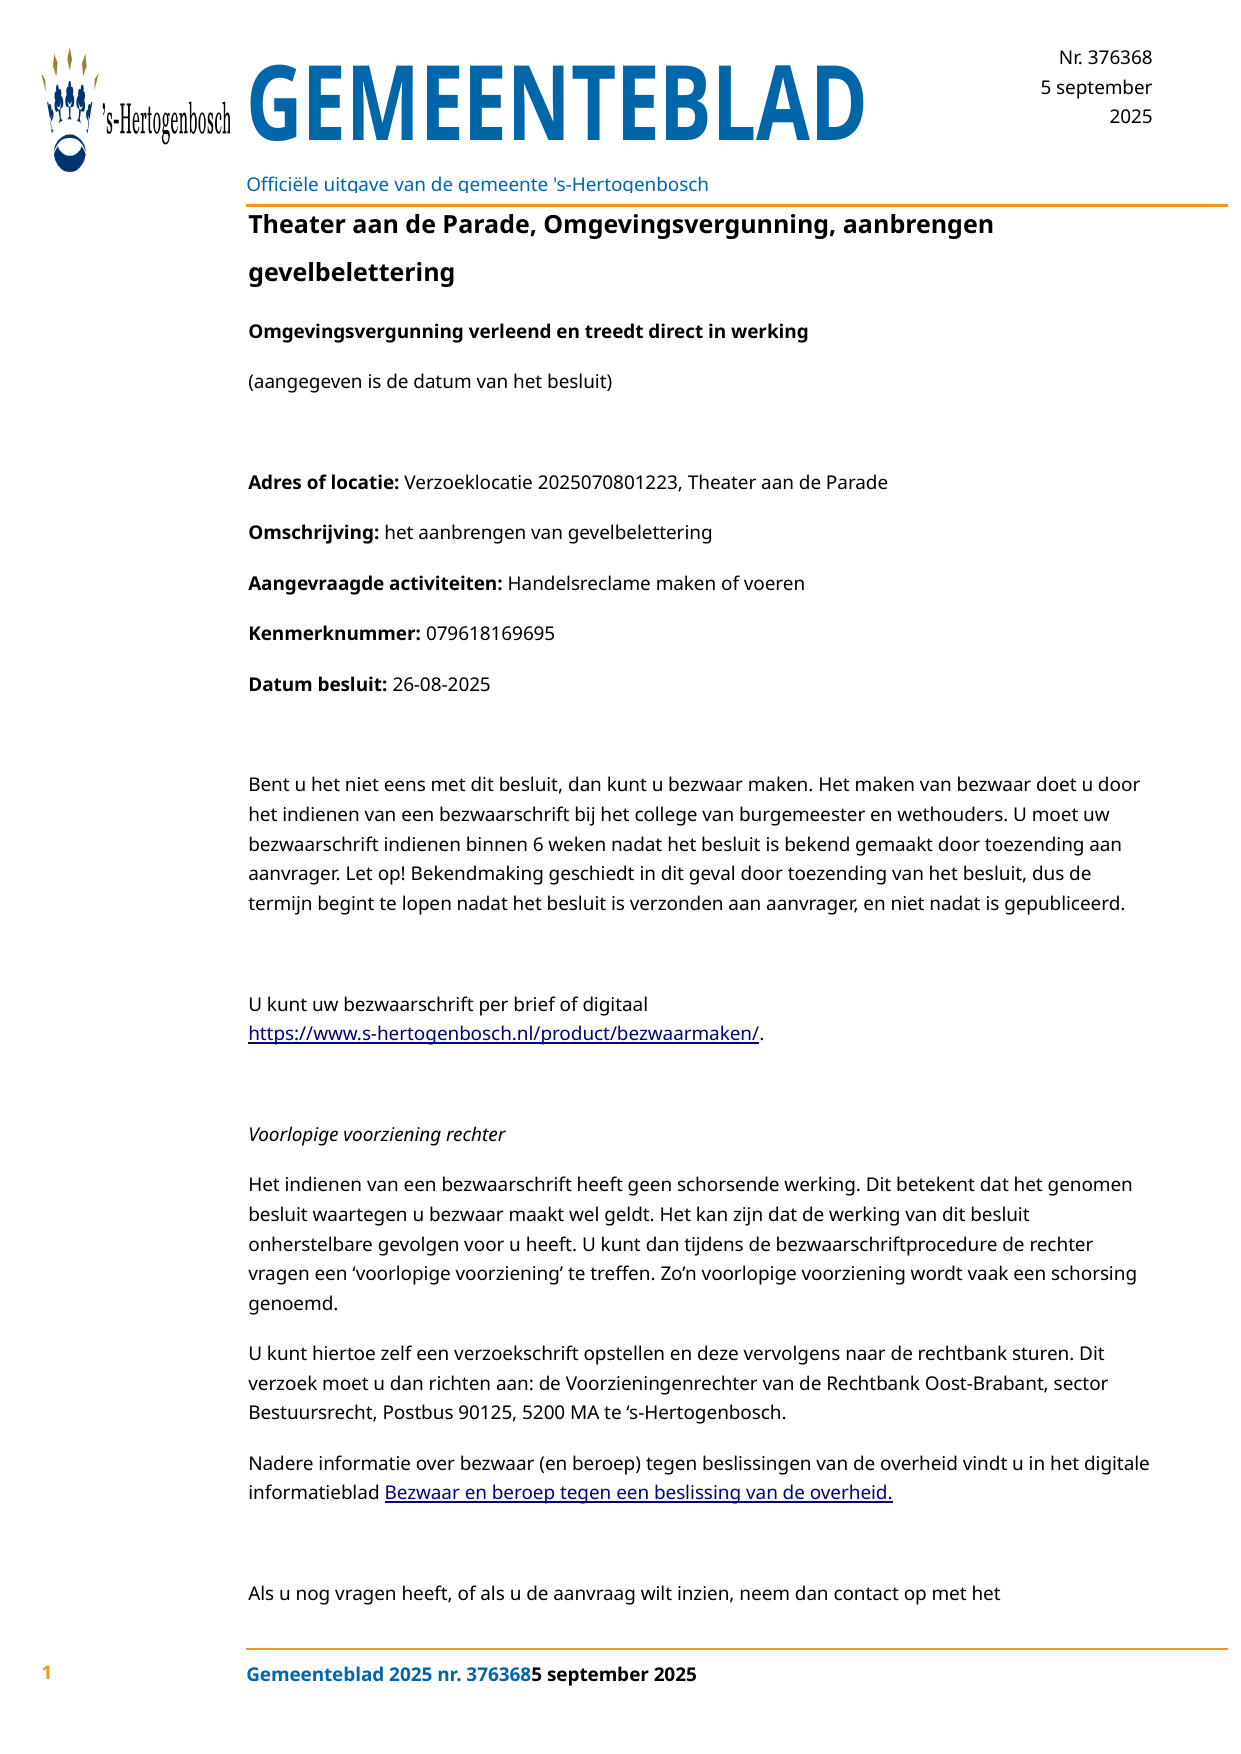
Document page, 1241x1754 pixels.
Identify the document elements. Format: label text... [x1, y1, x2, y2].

text Kenmerknummer: 079618169695 [248, 620, 1152, 646]
picture [41, 47, 231, 172]
text Datum besluit: 26-08-2025 [248, 671, 1152, 697]
text Voorlopige voorziening rechter [248, 1121, 1152, 1147]
text Omschrijving: het aanbrengen van gevelbelettering [248, 519, 1152, 545]
text Het indienen van een bezwaarschrift heeft geen schorsende werking. Dit betekent dat het genomen besluit waartegen u bezwaar maakt wel geldt. Het kan zijn dat de werking van dit besluit onherstelbare gevolgen voor u heeft. U kunt dan tijdens de bezwaarschriftprocedure de rechter vragen een ‘voorlopige voorziening’ te treffen. Zo’n voorlopige voorziening wordt vaak een schorsing genoemd. [248, 1172, 1152, 1316]
text Omgevingsvergunning verleend en treedt direct in werking [248, 318, 1152, 344]
text U kunt hiertoe zelf een verzoekschrift opstellen en deze vervolgens naar de rechtbank sturen. Dit verzoek moet u dan richten aan: de Voorzieningenrechter van de Rechtbank Oost-Brabant, sector Bestuursrecht, Postbus 90125, 5200 MA te ‘s-Hertogenbosch. [248, 1340, 1152, 1425]
text Aangevraagde activiteiten: Handelsreclame maken of voeren [248, 570, 1152, 596]
text Bent u het niet eens met dit besluit, dan kunt u bezwaar maken. Het maken van bezwaar doet u door het indienen van een bezwaarschrift bij het college van burgemeester en wethouders. U moet uw bezwaarschrift indienen binnen 6 weken nadat het besluit is bekend gemaakt door toezending aan aanvrager. Let op! Bekendmaking geschiedt in dit geval door toezending van het besluit, dus de termijn begint te lopen nadat het besluit is verzonden aan aanvrager, en niet nadat is gepubliceerd. [248, 772, 1152, 916]
text U kunt uw bezwaarschrift per brief of digitaal https://www.s-hertogenbosch.nl/product/bezwaarmaken/. [248, 991, 1152, 1046]
text Nadere informatie over bezwaar (en beroep) tegen beslissingen van de overheid vindt u in het digitale informatieblad Bezwaar en beroep tegen een beslissing van de overheid. [248, 1450, 1152, 1505]
text (aangegeven is de datum van het besluit) [248, 368, 1152, 394]
text Als u nog vragen heeft, of als u de aanvraag wilt inzien, neem dan contact op met het [248, 1580, 1152, 1606]
text Adres of locatie: Verzoeklocatie 2025070801223, Theater aan de Parade [248, 469, 1152, 495]
text Theater aan de Parade, Omgevingsvergunning, aanbrengen gevelbelettering [248, 207, 1152, 288]
